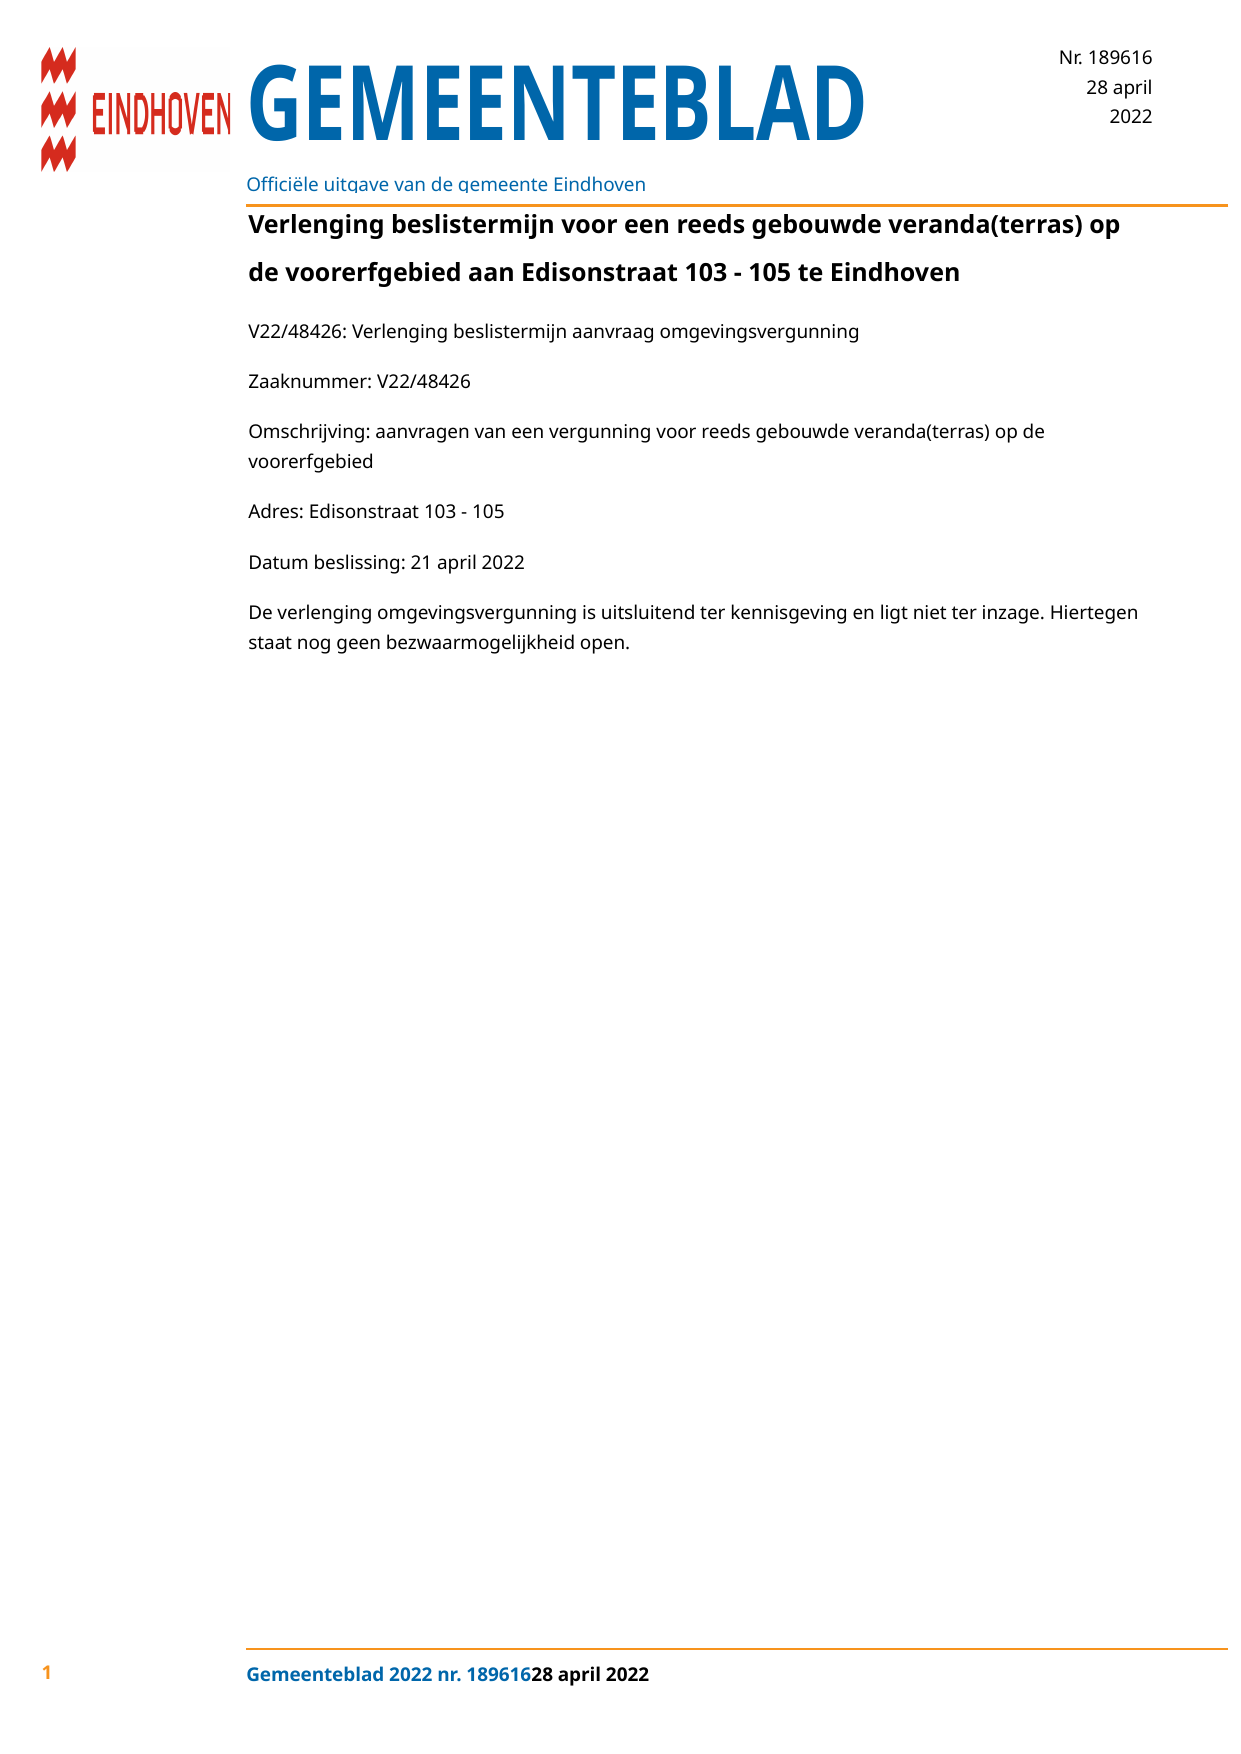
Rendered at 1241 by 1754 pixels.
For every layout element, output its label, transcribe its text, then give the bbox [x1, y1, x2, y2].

text De verlenging omgevingsvergunning is uitsluitend ter kennisgeving en ligt niet ter inzage. Hiertegen staat nog geen bezwaarmogelijkheid open. [248, 599, 1152, 655]
text Zaaknummer: V22/48426 [248, 368, 1152, 394]
picture [41, 47, 231, 172]
text Verlenging beslistermijn voor een reeds gebouwde veranda(terras) op de voorerfgebied aan Edisonstraat 103 - 105 te Eindhoven [248, 207, 1152, 288]
text Datum beslissing: 21 april 2022 [248, 549, 1152, 575]
text Omschrijving: aanvragen van een vergunning voor reeds gebouwde veranda(terras) op de voorerfgebied [248, 419, 1152, 474]
text Adres: Edisonstraat 103 - 105 [248, 499, 1152, 524]
text V22/48426: Verlenging beslistermijn aanvraag omgevingsvergunning [248, 318, 1152, 344]
